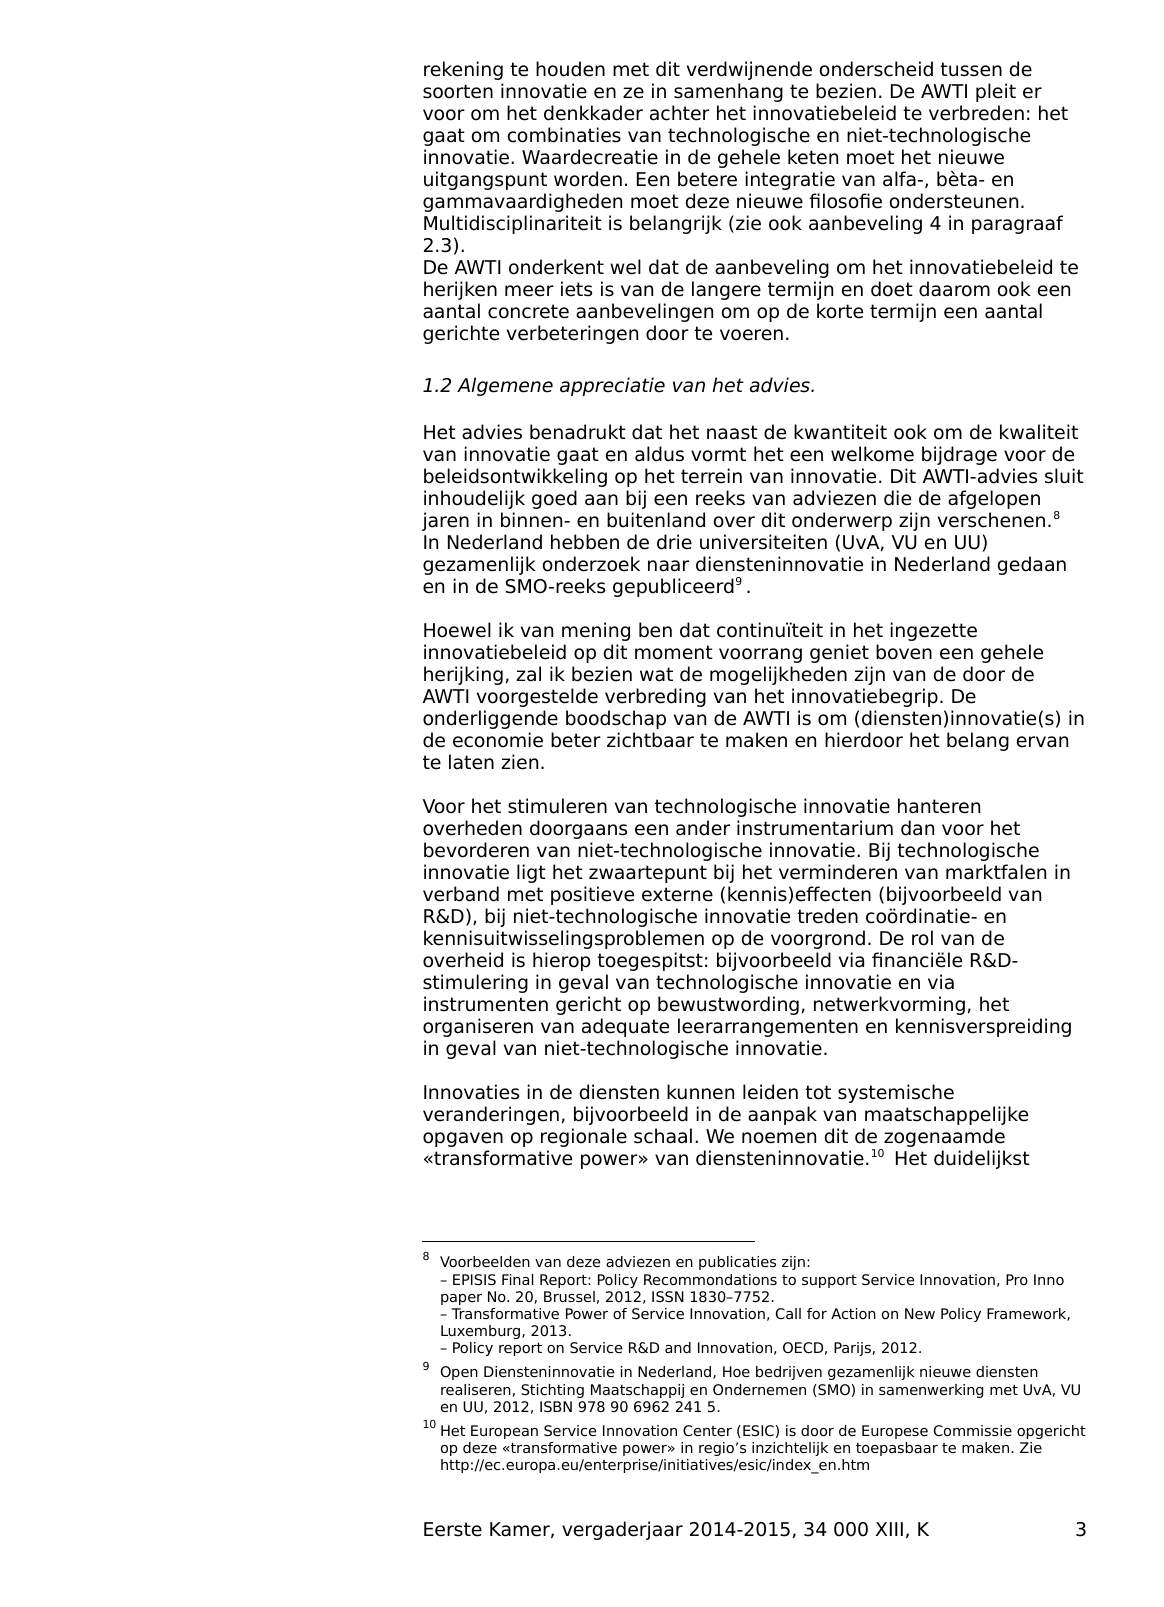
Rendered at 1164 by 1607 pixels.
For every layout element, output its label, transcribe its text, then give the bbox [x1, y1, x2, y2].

text Innovaties in de diensten kunnen leiden tot systemische veranderingen, bijvoorbeeld in de aanpak van maatschappelijke opgaven op regionale schaal. We noemen dit de zogenaamde «transformative power» van diensteninnovatie. Het duidelijkst [422, 1082, 1087, 1170]
text – Policy report on Service R&D and Innovation, OECD, Parijs, 2012. [440, 1340, 1087, 1357]
text Open Diensteninnovatie in Nederland, Hoe bedrijven gezamenlijk nieuwe diensten realiseren, Stichting Maatschappij en Ondernemen (SMO) in samenwerking met UvA, VU en UU, 2012, ISBN 978 90 6962 241 5. [422, 1360, 1087, 1416]
subtitle 1.2 Algemene appreciatie van het advies. [422, 375, 1087, 397]
text Het advies benadrukt dat het naast de kwantiteit ook om de kwaliteit van innovatie gaat en aldus vormt het een welkome bijdrage voor de beleidsontwikkeling op het terrein van innovatie. Dit AWTI-advies sluit inhoudelijk goed aan bij een reeks van adviezen die de afgelopen jaren in binnen- en buitenland over dit onderwerp zijn verschenen. In Nederland hebben de drie universiteiten (UvA, VU en UU) gezamenlijk onderzoek naar diensteninnovatie in Nederland gedaan en in de SMO-reeks gepubliceerd. [422, 422, 1087, 598]
text – EPISIS Final Report: Policy Recommondations to support Service Innovation, Pro Inno paper No. 20, Brussel, 2012, ISSN 1830–7752. [440, 1272, 1087, 1306]
text rekening te houden met dit verdwijnende onderscheid tussen de soorten innovatie en ze in samenhang te bezien. De AWTI pleit er voor om het denkkader achter het innovatiebeleid te verbreden: het gaat om combinaties van technologische en niet-technologische innovatie. Waardecreatie in de gehele keten moet het nieuwe uitgangspunt worden. Een betere integratie van alfa-, bèta- en gammavaardigheden moet deze nieuwe filosofie ondersteunen. Multidisciplinariteit is belangrijk (zie ook aanbeveling 4 in paragraaf 2.3). [422, 59, 1087, 257]
text De AWTI onderkent wel dat de aanbeveling om het innovatiebeleid te herijken meer iets is van de langere termijn en doet daarom ook een aantal concrete aanbevelingen om op de korte termijn een aantal gerichte verbeteringen door te voeren. [422, 257, 1087, 345]
text Voor het stimuleren van technologische innovatie hanteren overheden doorgaans een ander instrumentarium dan voor het bevorderen van niet-technologische innovatie. Bij technologische innovatie ligt het zwaartepunt bij het verminderen van marktfalen in verband met positieve externe (kennis)effecten (bijvoorbeeld van R&D), bij niet-technologische innovatie treden coördinatie- en kennisuitwisselingsproblemen op de voorgrond. De rol van de overheid is hierop toegespitst: bijvoorbeeld via financiële R&D-stimulering in geval van technologische innovatie en via instrumenten gericht op bewustwording, netwerkvorming, het organiseren van adequate leerarrangementen en kennisverspreiding in geval van niet-technologische innovatie. [422, 796, 1087, 1059]
text – Transformative Power of Service Innovation, Call for Action on New Policy Framework, Luxemburg, 2013. [440, 1306, 1087, 1340]
text Hoewel ik van mening ben dat continuïteit in het ingezette innovatiebeleid op dit moment voorrang geniet boven een gehele herijking, zal ik bezien wat de mogelijkheden zijn van de door de AWTI voorgestelde verbreding van het innovatiebegrip. De onderliggende boodschap van de AWTI is om (diensten)innovatie(s) in de economie beter zichtbaar te maken en hierdoor het belang ervan te laten zien. [422, 620, 1087, 774]
text Het European Service Innovation Center (ESIC) is door de Europese Commissie opgericht op deze «transformative power» in regio’s inzichtelijk en toepasbaar te maken. Zie http://ec.europa.eu/enterprise/initiatives/esic/index_en.htm [422, 1418, 1087, 1474]
text Voorbeelden van deze adviezen en publicaties zijn: [422, 1250, 1087, 1272]
